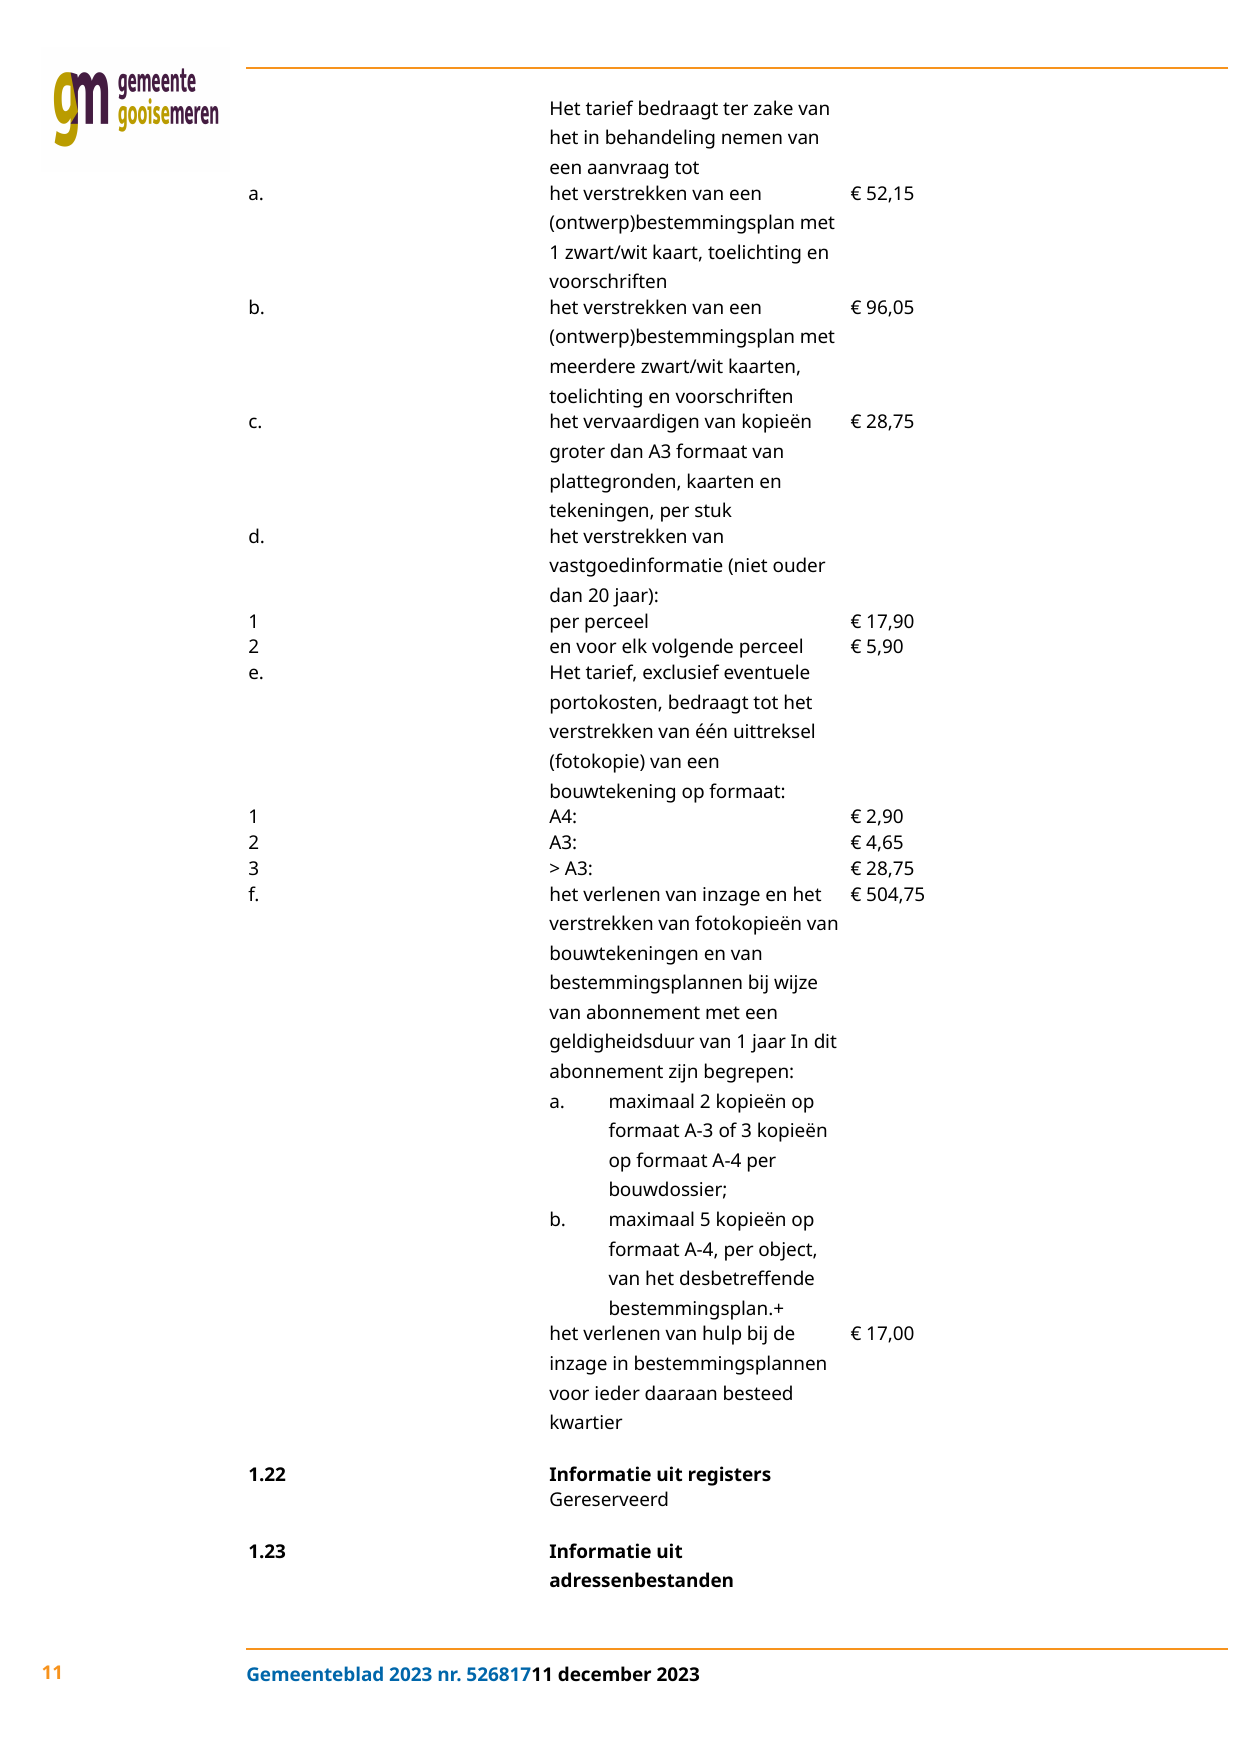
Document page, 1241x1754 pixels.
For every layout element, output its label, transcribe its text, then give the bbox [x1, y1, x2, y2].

table_cell € 17,90 [850, 608, 1152, 634]
table_cell Gereserveerd [549, 1487, 850, 1512]
table_cell [850, 1512, 1152, 1538]
table_cell A4: [549, 804, 850, 829]
table_cell per perceel [549, 608, 850, 634]
table_cell [248, 1512, 549, 1538]
table_cell € 52,15 [850, 180, 1152, 294]
picture [41, 47, 231, 172]
table_cell € 504,75 [850, 881, 1152, 1321]
table_cell [549, 1435, 850, 1461]
table_cell Informatie uit registers [549, 1461, 850, 1487]
table_cell [850, 95, 1152, 180]
table_cell € 96,05 [850, 294, 1152, 409]
table_cell [850, 1461, 1152, 1487]
table_cell 1.23 [248, 1538, 549, 1593]
table_cell € 5,90 [850, 634, 1152, 659]
table_cell Het tarief, exclusief eventuele portokosten, bedraagt tot het verstrekken van één uittreksel (fotokopie) van een bouwtekening op formaat: [549, 660, 850, 803]
table_cell e. [248, 660, 549, 803]
table_cell het verlenen van inzage en het verstrekken van fotokopieën van bouwtekeningen en van bestemmingsplannen bij wijze van abonnement met een geldigheidsduur van 1 jaar In dit abonnement zijn begrepen: maximaal 2 kopieën op formaat A-3 of 3 kopieën op formaat A-4 per bouwdossier; maximaal 5 kopieën op formaat A-4, per object, van het desbetreffende bestemmingsplan.+ [549, 881, 850, 1321]
table_cell [248, 1487, 549, 1512]
table_cell Het tarief bedraagt ter zake van het in behandeling nemen van een aanvraag tot [549, 95, 850, 180]
table_cell het verstrekken van vastgoedinformatie (niet ouder dan 20 jaar): [549, 523, 850, 608]
table_cell € 28,75 [850, 409, 1152, 523]
table_cell [850, 1487, 1152, 1512]
table_cell [850, 1435, 1152, 1461]
table_cell b. [248, 294, 549, 409]
table_cell > A3: [549, 855, 850, 881]
table_cell 1 [248, 608, 549, 634]
table_cell het verlenen van hulp bij de inzage in bestemmingsplannen voor ieder daaraan besteed kwartier [549, 1321, 850, 1435]
table_cell A3: [549, 829, 850, 855]
table_cell [248, 1321, 549, 1435]
table_cell € 2,90 [850, 804, 1152, 829]
table_cell het vervaardigen van kopieën groter dan A3 formaat van plattegronden, kaarten en tekeningen, per stuk [549, 409, 850, 523]
table_cell en voor elk volgende perceel [549, 634, 850, 659]
table_cell € 17,00 [850, 1321, 1152, 1435]
table_cell [248, 95, 549, 180]
table_cell f. [248, 881, 549, 1321]
table_cell a. [248, 180, 549, 294]
table_cell [248, 1435, 549, 1461]
table_cell 2 [248, 634, 549, 659]
table_cell [549, 1512, 850, 1538]
table_cell 1 [248, 804, 549, 829]
table_cell 3 [248, 855, 549, 881]
table_cell het verstrekken van een (ontwerp)bestemmingsplan met meerdere zwart/wit kaarten, toelichting en voorschriften [549, 294, 850, 409]
table_cell [850, 1538, 1152, 1593]
table_cell 1.22 [248, 1461, 549, 1487]
table_cell c. [248, 409, 549, 523]
table_cell [850, 523, 1152, 608]
table_cell € 28,75 [850, 855, 1152, 881]
table_cell € 4,65 [850, 829, 1152, 855]
table_cell d. [248, 523, 549, 608]
table_cell 2 [248, 829, 549, 855]
table_cell [850, 660, 1152, 803]
table_cell Informatie uit adressenbestanden [549, 1538, 850, 1593]
table_cell het verstrekken van een (ontwerp)bestemmingsplan met 1 zwart/wit kaart, toelichting en voorschriften [549, 180, 850, 294]
